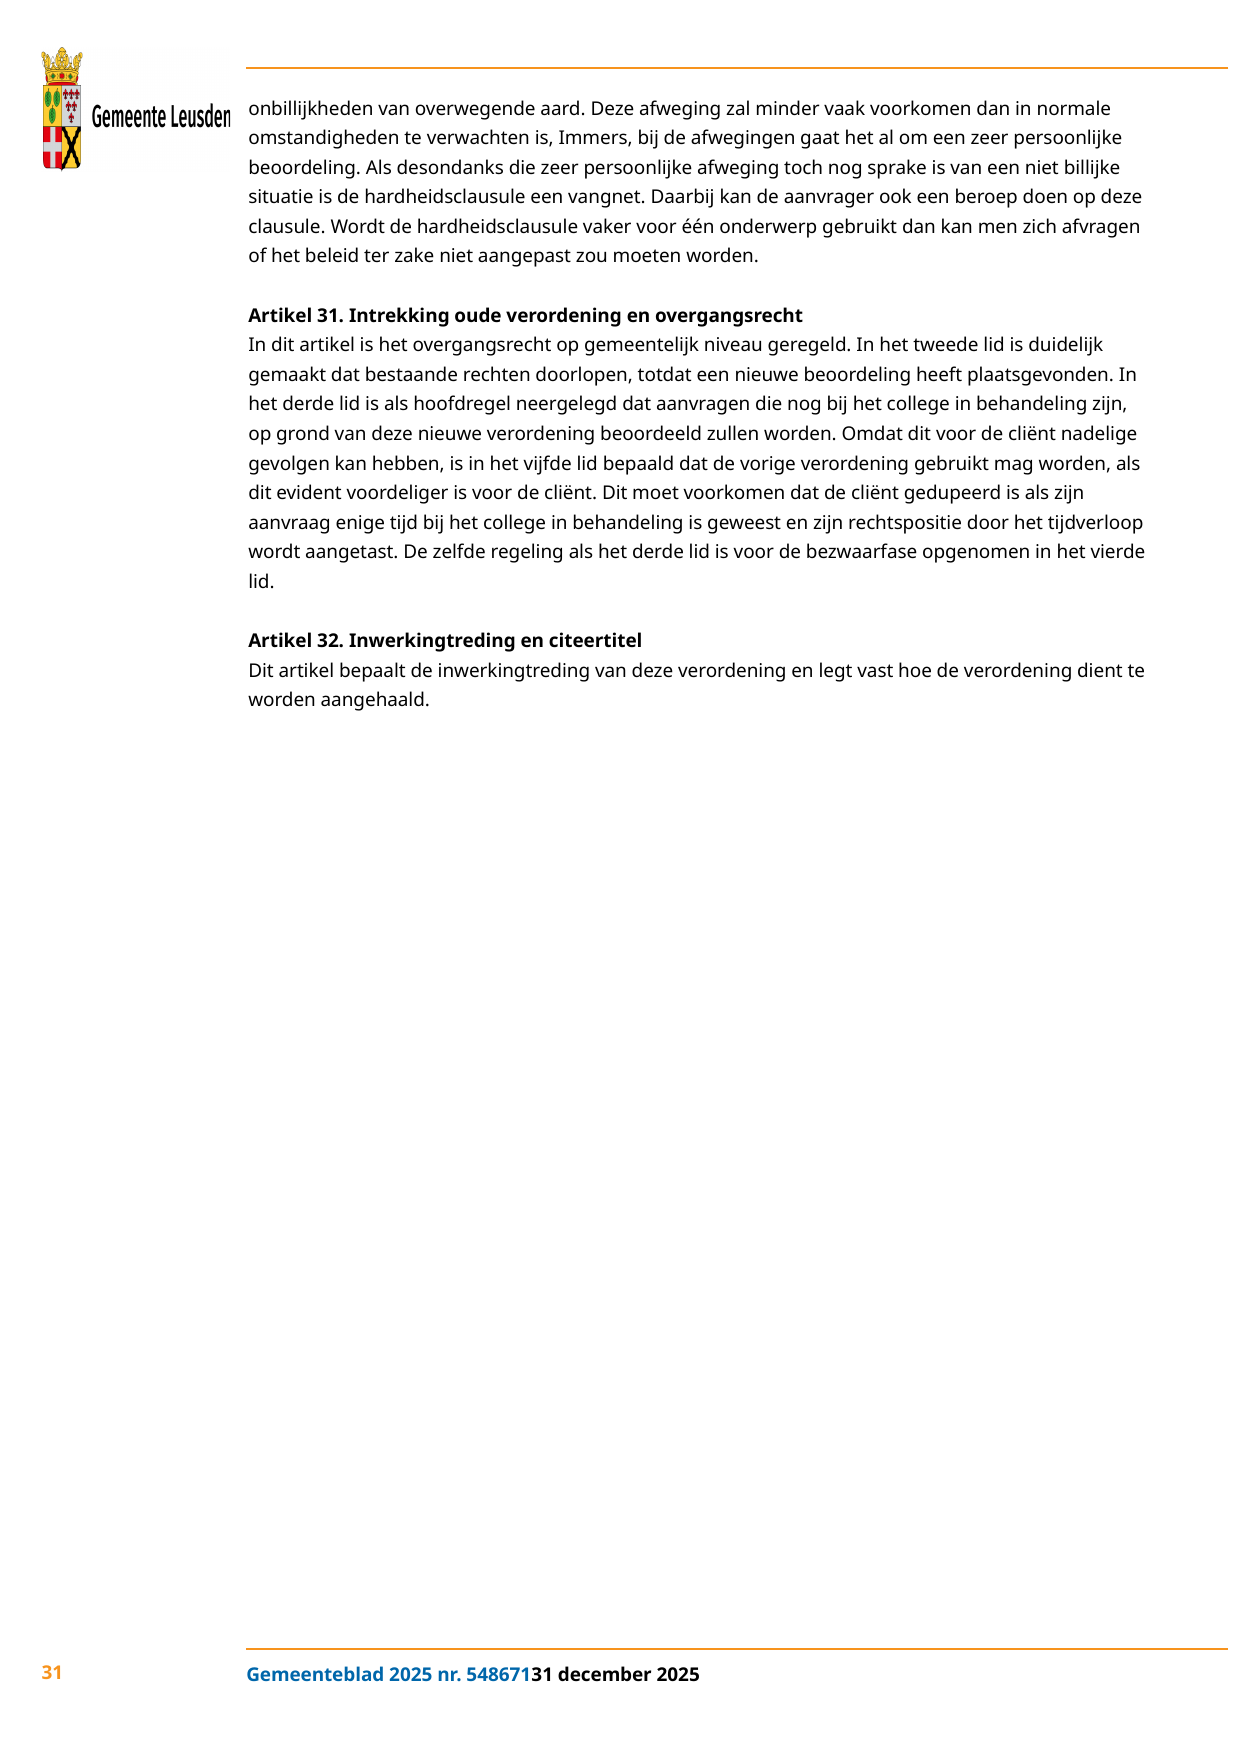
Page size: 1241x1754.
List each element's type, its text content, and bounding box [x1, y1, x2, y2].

text Artikel 31. Intrekking oude verordening en overgangsrecht [248, 302, 1152, 328]
picture [41, 47, 231, 172]
text onbillijkheden van overwegende aard. Deze afweging zal minder vaak voorkomen dan in normale omstandigheden te verwachten is, Immers, bij de afwegingen gaat het al om een zeer persoonlijke beoordeling. Als desondanks die zeer persoonlijke afweging toch nog sprake is van een niet billijke situatie is de hardheidsclausule een vangnet. Daarbij kan de aanvrager ook een beroep doen op deze clausule. Wordt de hardheidsclausule vaker voor één onderwerp gebruikt dan kan men zich afvragen of het beleid ter zake niet aangepast zou moeten worden. [248, 95, 1152, 268]
text Artikel 32. Inwerkingtreding en citeertitel [248, 627, 1152, 653]
text Dit artikel bepaalt de inwerkingtreding van deze verordening en legt vast hoe de verordening dient te worden aangehaald. [248, 657, 1152, 712]
text In dit artikel is het overgangsrecht op gemeentelijk niveau geregeld. In het tweede lid is duidelijk gemaakt dat bestaande rechten doorlopen, totdat een nieuwe beoordeling heeft plaatsgevonden. In het derde lid is als hoofdregel neergelegd dat aanvragen die nog bij het college in behandeling zijn, op grond van deze nieuwe verordening beoordeeld zullen worden. Omdat dit voor de cliënt nadelige gevolgen kan hebben, is in het vijfde lid bepaald dat de vorige verordening gebruikt mag worden, als dit evident voordeliger is voor de cliënt. Dit moet voorkomen dat de cliënt gedupeerd is als zijn aanvraag enige tijd bij het college in behandeling is geweest en zijn rechtspositie door het tijdverloop wordt aangetast. De zelfde regeling als het derde lid is voor de bezwaarfase opgenomen in het vierde lid. [248, 331, 1152, 594]
